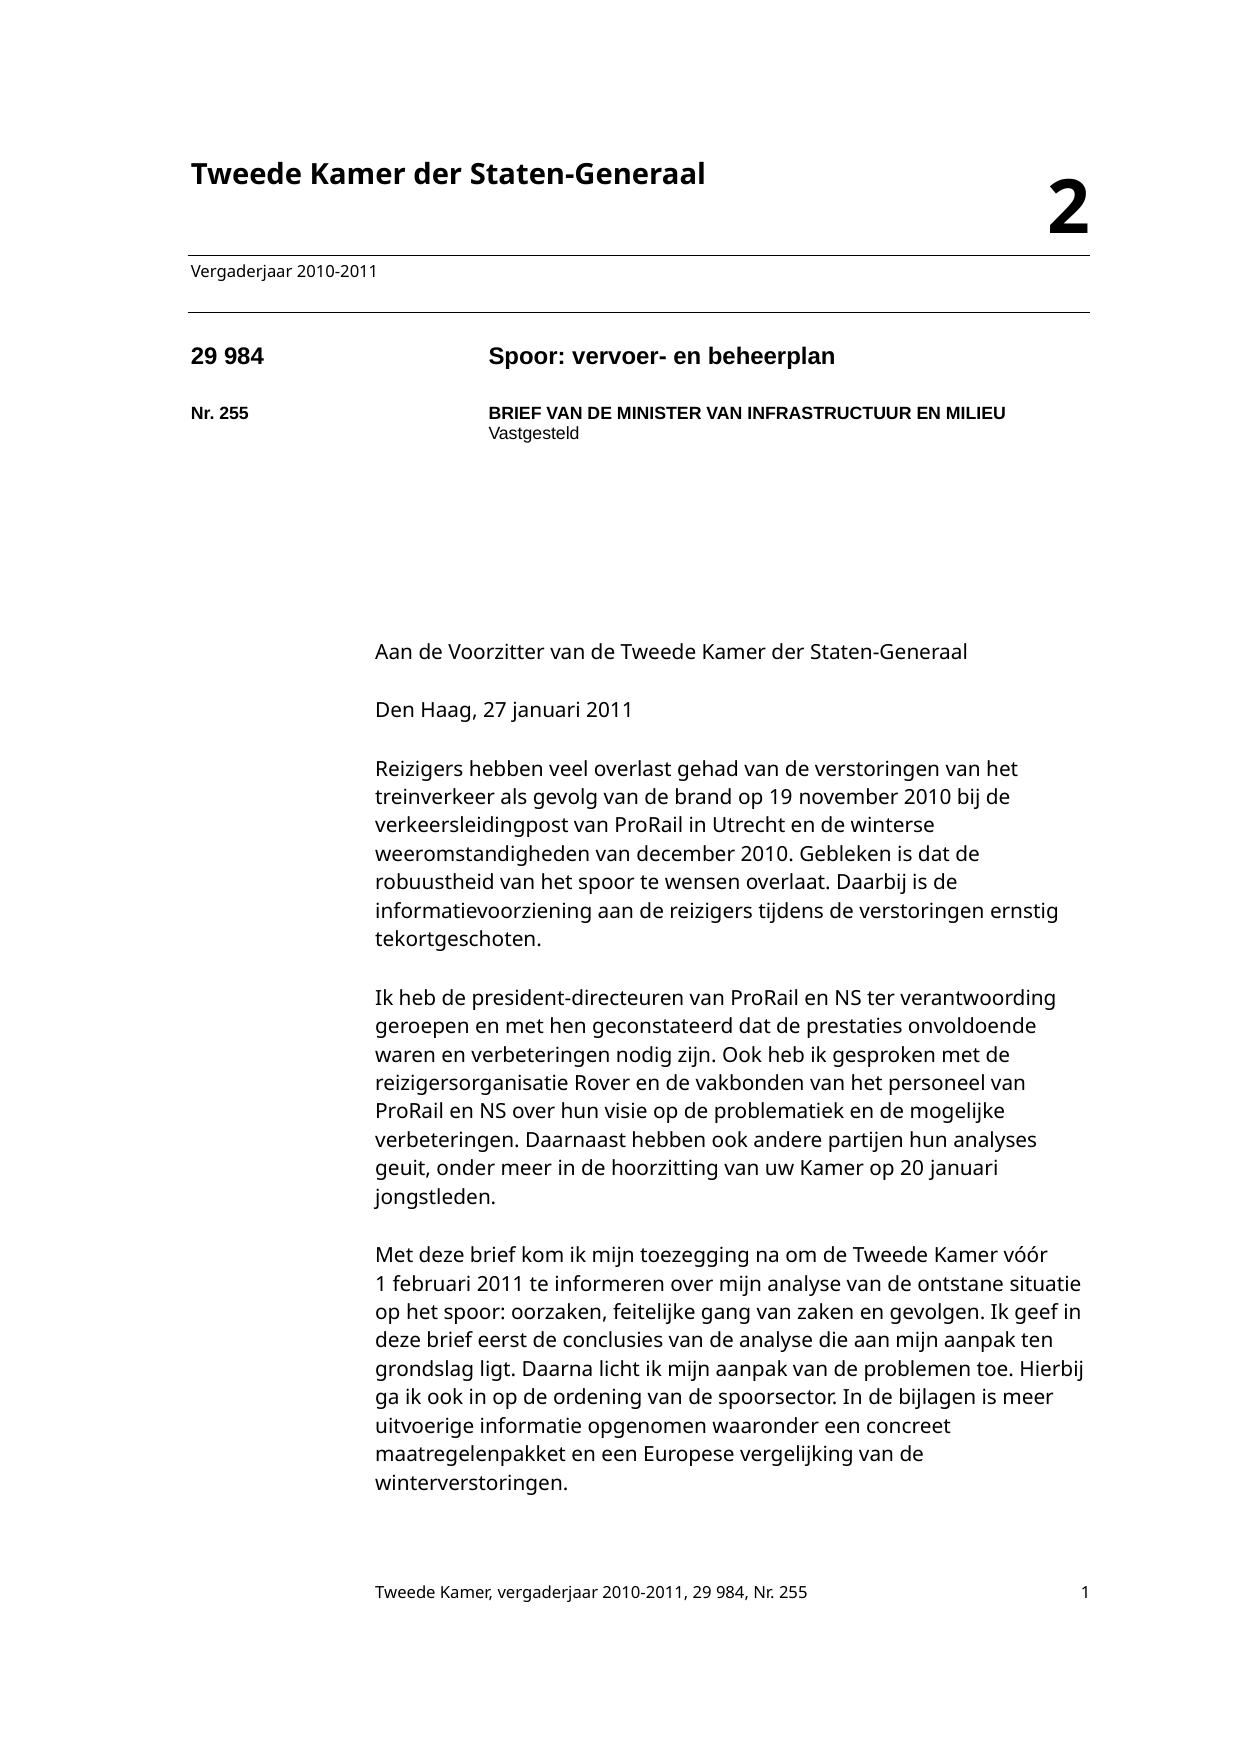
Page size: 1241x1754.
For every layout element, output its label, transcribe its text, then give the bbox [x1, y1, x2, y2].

table_cell BRIEF VAN DE MINISTER VAN INFRASTRUCTUUR EN MILIEU Vastgesteld [485, 399, 1090, 518]
table_cell [485, 256, 1090, 312]
text Met deze brief kom ik mijn toezegging na om de Tweede Kamer vóór 1 februari 2011 te informeren over mijn analyse van de ontstane situatie op het spoor: oorzaken, feitelijke gang van zaken en gevolgen. Ik geef in deze brief eerst de conclusies van de analyse die aan mijn aanpak ten grondslag ligt. Daarna licht ik mijn aanpak van de problemen toe. Hierbij ga ik ook in op de ordening van de spoorsector. In de bijlagen is meer uitvoerige informatie opgenomen waaronder een concreet maatregelenpakket en een Europese vergelijking van de winterverstoringen. [375, 1240, 1090, 1496]
table_cell Spoor: vervoer- en beheerplan [485, 339, 1090, 399]
text Aan de Voorzitter van de Tweede Kamer der Staten-Generaal [375, 637, 1090, 665]
text Ik heb de president-directeuren van ProRail en NS ter verantwoording geroepen en met hen geconstateerd dat de prestaties onvoldoende waren en verbeteringen nodig zijn. Ook heb ik gesproken met de reizigersorganisatie Rover en de vakbonden van het personeel van ProRail en NS over hun visie op de problematiek en de mogelijke verbeteringen. Daarnaast hebben ook andere partijen hun analyses geuit, onder meer in de hoorzitting van uw Kamer op 20 januari jongstleden. [375, 983, 1090, 1210]
table_header Tweede Kamer der Staten-Generaal [188, 150, 909, 255]
table_cell [188, 313, 485, 339]
table_cell Nr. 255 [188, 399, 485, 518]
text Reizigers hebben veel overlast gehad van de verstoringen van het treinverkeer als gevolg van de brand op 19 november 2010 bij de verkeersleidingpost van ProRail in Utrecht en de winterse weeromstandigheden van december 2010. Gebleken is dat de robuustheid van het spoor te wensen overlaat. Daarbij is de informatievoorziening aan de reizigers tijdens de verstoringen ernstig tekortgeschoten. [375, 754, 1090, 953]
table_header 2 [910, 150, 1090, 255]
table_cell Vergaderjaar 2010-2011 [188, 256, 485, 312]
text Den Haag, 27 januari 2011 [375, 695, 1090, 724]
table_cell [485, 313, 1090, 339]
table_cell 29 984 [188, 339, 485, 399]
